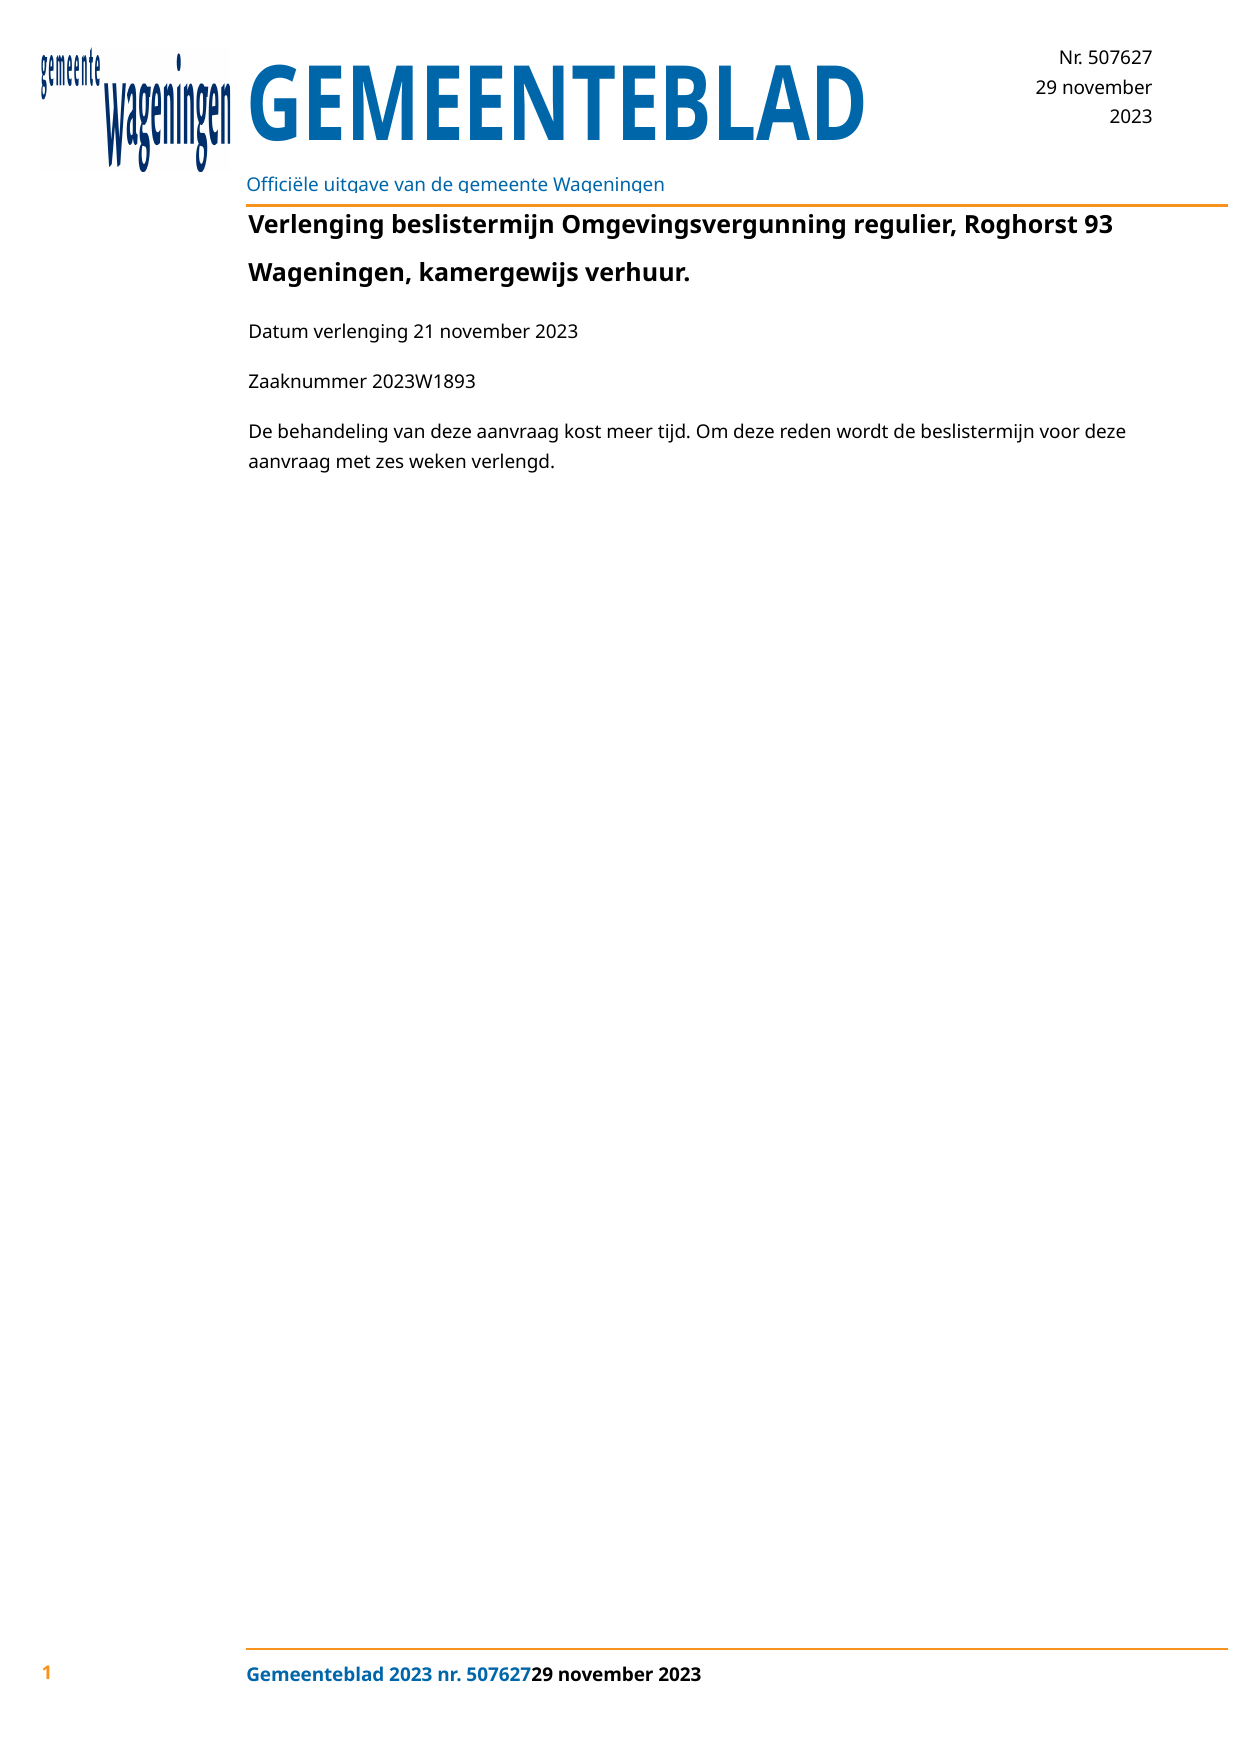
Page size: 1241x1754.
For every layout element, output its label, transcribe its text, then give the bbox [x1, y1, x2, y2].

text Datum verlenging 21 november 2023 [248, 318, 1152, 344]
text De behandeling van deze aanvraag kost meer tijd. Om deze reden wordt de beslistermijn voor deze aanvraag met zes weken verlengd. [248, 419, 1152, 474]
picture [41, 47, 231, 172]
text Verlenging beslistermijn Omgevingsvergunning regulier, Roghorst 93 Wageningen, kamergewijs verhuur. [248, 207, 1152, 288]
text Zaaknummer 2023W1893 [248, 368, 1152, 394]
